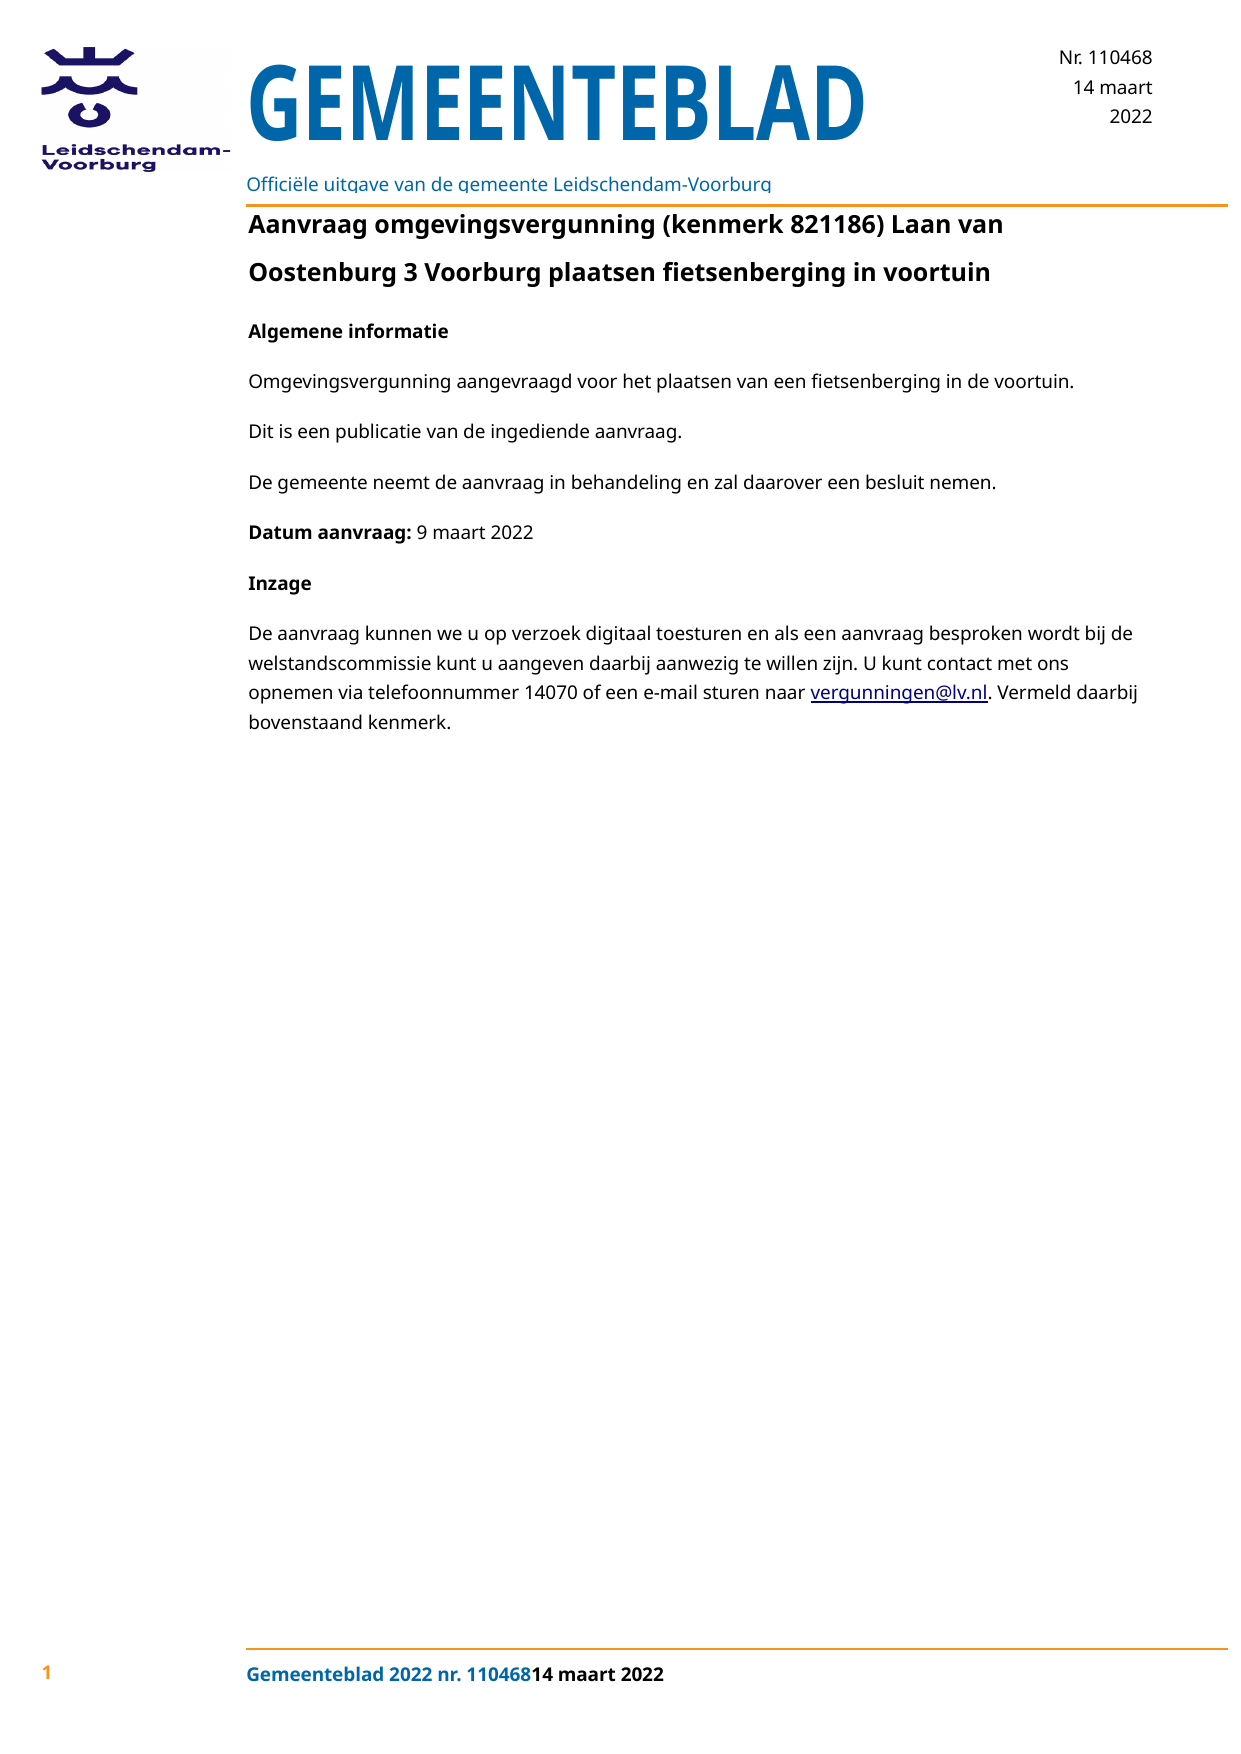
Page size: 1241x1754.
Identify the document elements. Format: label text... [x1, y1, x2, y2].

text Aanvraag omgevingsvergunning (kenmerk 821186) Laan van Oostenburg 3 Voorburg plaatsen fietsenberging in voortuin [248, 207, 1152, 288]
picture [41, 47, 231, 172]
text Dit is een publicatie van de ingediende aanvraag. [248, 419, 1152, 444]
text Datum aanvraag: 9 maart 2022 [248, 519, 1152, 545]
text Omgevingsvergunning aangevraagd voor het plaatsen van een fietsenberging in de voortuin. [248, 368, 1152, 394]
text De gemeente neemt de aanvraag in behandeling en zal daarover een besluit nemen. [248, 469, 1152, 495]
text Algemene informatie [248, 318, 1152, 344]
text Inzage [248, 570, 1152, 596]
text De aanvraag kunnen we u op verzoek digitaal toesturen en als een aanvraag besproken wordt bij de welstandscommissie kunt u aangeven daarbij aanwezig te willen zijn. U kunt contact met ons opnemen via telefoonnummer 14070 of een e-mail sturen naar vergunningen@lv.nl. Vermeld daarbij bovenstaand kenmerk. [248, 620, 1152, 735]
